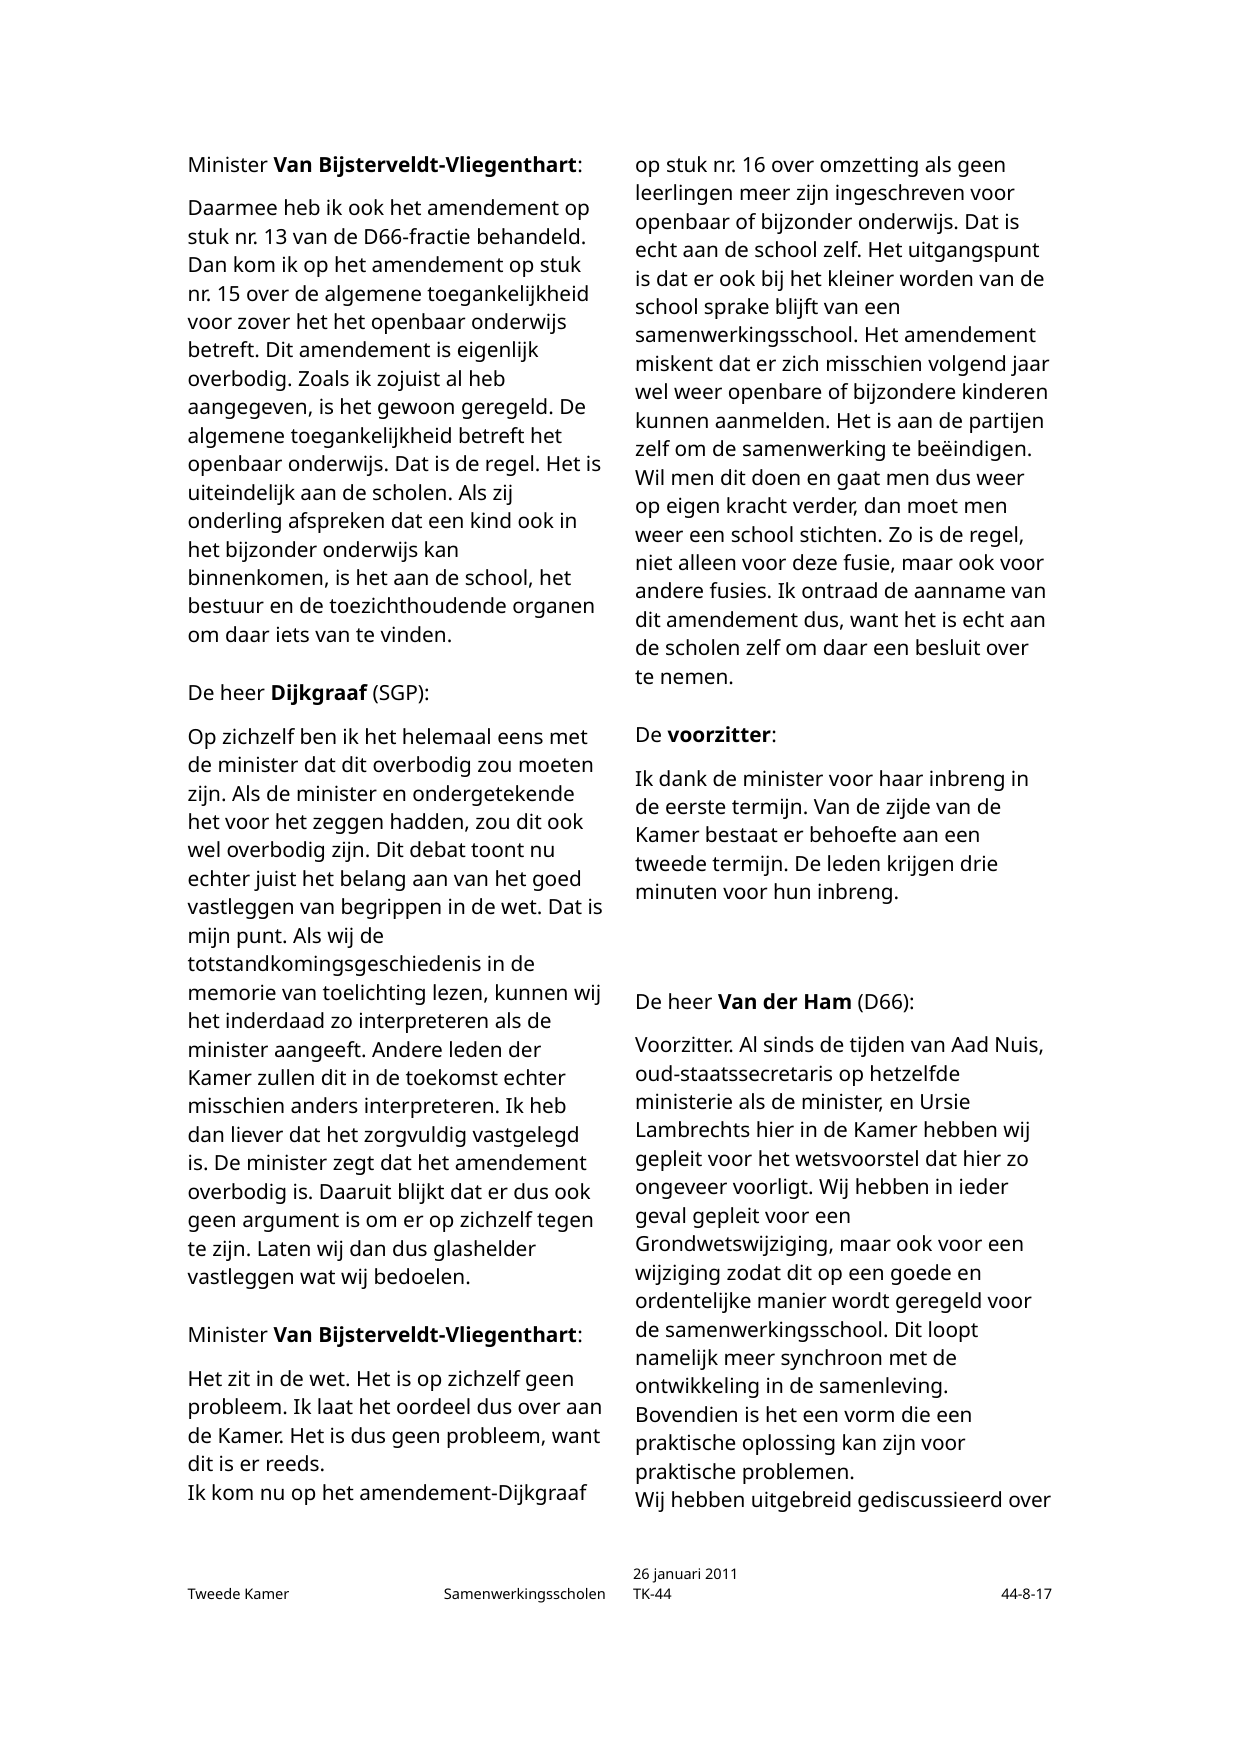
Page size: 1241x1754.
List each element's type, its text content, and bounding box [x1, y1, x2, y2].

text Daarmee heb ik ook het amendement op stuk nr. 13 van de D66-fractie behandeld. [187, 193, 605, 250]
text Voorzitter. Al sinds de tijden van Aad Nuis, oud-staatssecretaris op hetzelfde ministerie als de minister, en Ursie Lambrechts hier in de Kamer hebben wij gepleit voor het wetsvoorstel dat hier zo ongeveer voorligt. Wij hebben in ieder geval gepleit voor een Grondwetswijziging, maar ook voor een wijziging zodat dit op een goede en ordentelijke manier wordt geregeld voor de samenwerkingsschool. Dit loopt namelijk meer synchroon met de ontwikkeling in de samenleving. Bovendien is het een vorm die een praktische oplossing kan zijn voor praktische problemen. [635, 1030, 1053, 1485]
text Op zichzelf ben ik het helemaal eens met de minister dat dit overbodig zou moeten zijn. Als de minister en ondergetekende het voor het zeggen hadden, zou dit ook wel overbodig zijn. Dit debat toont nu echter juist het belang aan van het goed vastleggen van begrippen in de wet. Dat is mijn punt. Als wij de totstandkomingsgeschiedenis in de memorie van toelichting lezen, kunnen wij het inderdaad zo interpreteren als de minister aangeeft. Andere leden der Kamer zullen dit in de toekomst echter misschien anders interpreteren. Ik heb dan liever dat het zorgvuldig vastgelegd is. De minister zegt dat het amendement overbodig is. Daaruit blijkt dat er dus ook geen argument is om er op zichzelf tegen te zijn. Laten wij dan dus glashelder vastleggen wat wij bedoelen. [187, 722, 605, 1291]
text De voorzitter: [635, 720, 1053, 749]
text De heer Dijkgraaf (SGP): [187, 678, 605, 707]
text  [635, 936, 1053, 964]
text Ik kom nu op het amendement-Dijkgraaf [187, 1478, 605, 1506]
text Minister Van Bijsterveldt-Vliegenthart: [187, 150, 605, 178]
text Minister Van Bijsterveldt-Vliegenthart: [187, 1321, 605, 1349]
text op stuk nr. 16 over omzetting als geen leerlingen meer zijn ingeschreven voor openbaar of bijzonder onderwijs. Dat is echt aan de school zelf. Het uitgangspunt is dat er ook bij het kleiner worden van de school sprake blijft van een samenwerkingsschool. Het amendement miskent dat er zich misschien volgend jaar wel weer openbare of bijzondere kinderen kunnen aanmelden. Het is aan de partijen zelf om de samenwerking te beëindigen. Wil men dit doen en gaat men dus weer op eigen kracht verder, dan moet men weer een school stichten. Zo is de regel, niet alleen voor deze fusie, maar ook voor andere fusies. Ik ontraad de aanname van dit amendement dus, want het is echt aan de scholen zelf om daar een besluit over te nemen. [635, 150, 1053, 690]
text Het zit in de wet. Het is op zichzelf geen probleem. Ik laat het oordeel dus over aan de Kamer. Het is dus geen probleem, want dit is er reeds. [187, 1364, 605, 1478]
text Wij hebben uitgebreid gediscussieerd over [635, 1485, 1053, 1514]
text Ik dank de minister voor haar inbreng in de eerste termijn. Van de zijde van de Kamer bestaat er behoefte aan een tweede termijn. De leden krijgen drie minuten voor hun inbreng. [635, 764, 1053, 906]
text Dan kom ik op het amendement op stuk nr. 15 over de algemene toegankelijkheid voor zover het het openbaar onderwijs betreft. Dit amendement is eigenlijk overbodig. Zoals ik zojuist al heb aangegeven, is het gewoon geregeld. De algemene toegankelijkheid betreft het openbaar onderwijs. Dat is de regel. Het is uiteindelijk aan de scholen. Als zij onderling afspreken dat een kind ook in het bijzonder onderwijs kan binnenkomen, is het aan de school, het bestuur en de toezichthoudende organen om daar iets van te vinden. [187, 250, 605, 648]
text De heer Van der Ham (D66): [635, 987, 1053, 1015]
